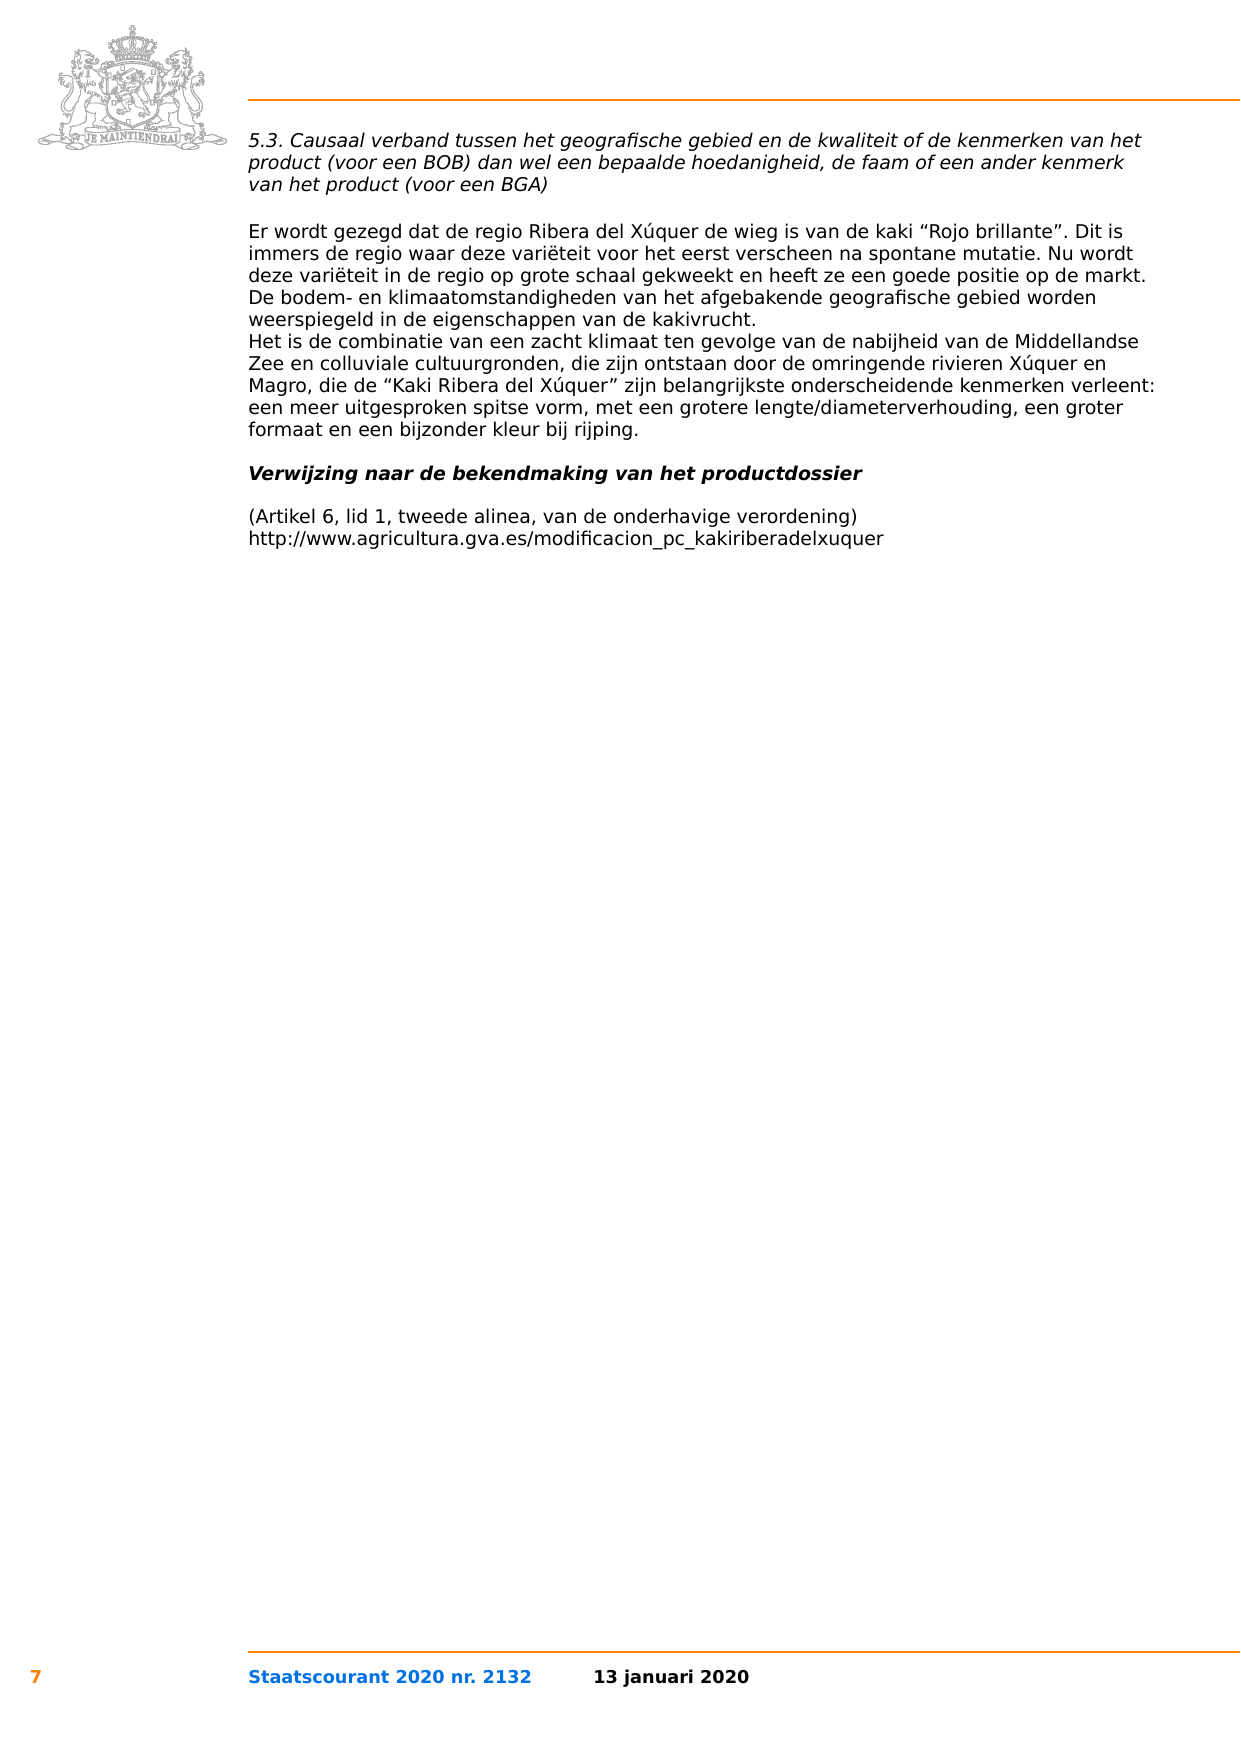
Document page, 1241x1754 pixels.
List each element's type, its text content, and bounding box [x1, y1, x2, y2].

text Het is de combinatie van een zacht klimaat ten gevolge van de nabijheid van de Middellandse Zee en colluviale cultuurgronden, die zijn ontstaan door de omringende rivieren Xúquer en Magro, die de “Kaki Ribera del Xúquer” zijn belangrijkste onderscheidende kenmerken verleent: een meer uitgesproken spitse vorm, met een grotere lengte/diameterverhouding, een groter formaat en een bijzonder kleur bij rijping. [248, 331, 1163, 441]
text http://www.agricultura.gva.es/modificacion_pc_kakiriberadelxuquer [248, 528, 1163, 550]
subtitle Verwijzing naar de bekendmaking van het productdossier [248, 462, 1163, 484]
picture [38, 25, 227, 150]
subtitle 5.3. Causaal verband tussen het geografische gebied en de kwaliteit of de kenmerken van het product (voor een BOB) dan wel een bepaalde hoedanigheid, de faam of een ander kenmerk van het product (voor een BGA) [248, 130, 1163, 196]
text Er wordt gezegd dat de regio Ribera del Xúquer de wieg is van de kaki “Rojo brillante”. Dit is immers de regio waar deze variëteit voor het eerst verscheen na spontane mutatie. Nu wordt deze variëteit in de regio op grote schaal gekweekt en heeft ze een goede positie op de markt. [248, 221, 1163, 287]
text (Artikel 6, lid 1, tweede alinea, van de onderhavige verordening) [248, 506, 1163, 528]
text De bodem- en klimaatomstandigheden van het afgebakende geografische gebied worden weerspiegeld in de eigenschappen van de kakivrucht. [248, 287, 1163, 331]
